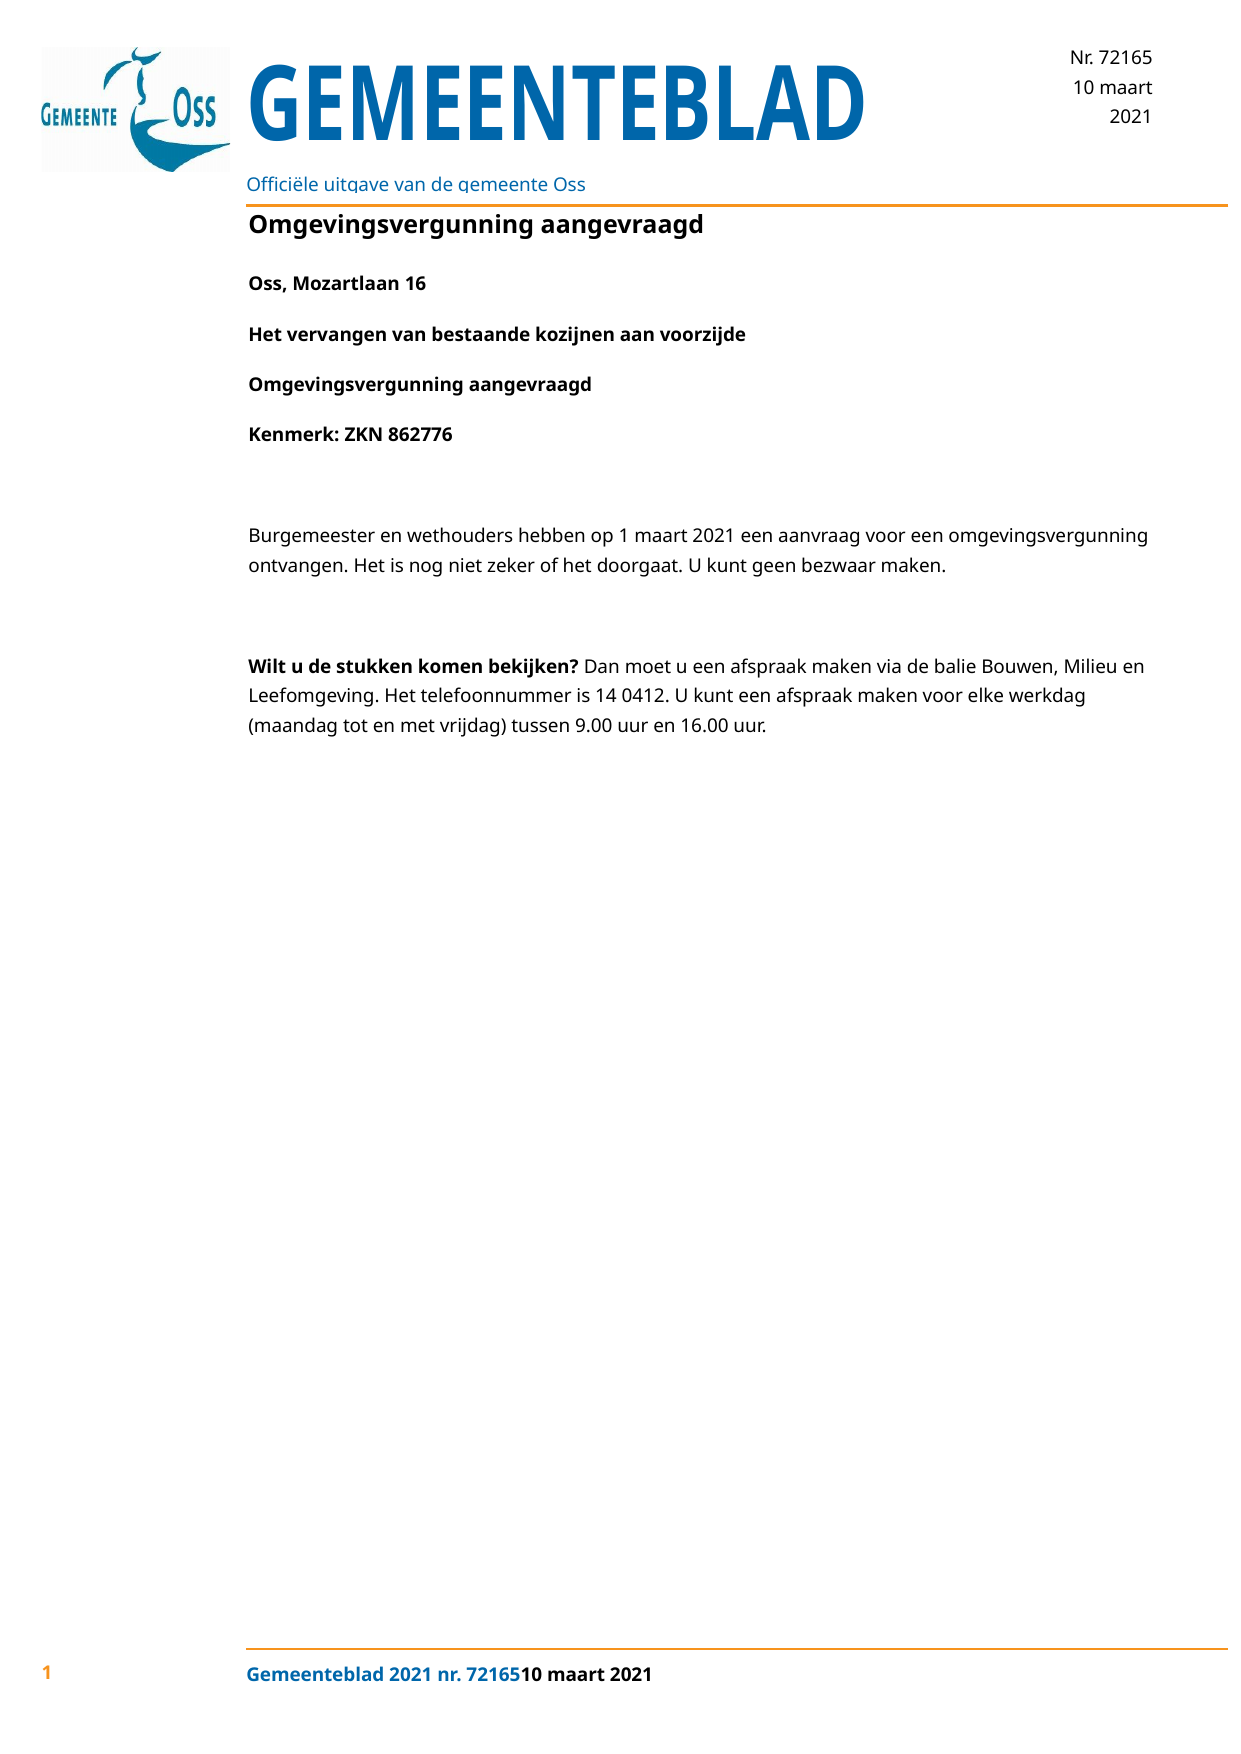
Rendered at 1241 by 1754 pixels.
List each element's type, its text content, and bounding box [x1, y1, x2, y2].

text Omgevingsvergunning aangevraagd [248, 207, 1152, 241]
text Wilt u de stukken komen bekijken? Dan moet u een afspraak maken via de balie Bouwen, Milieu en Leefomgeving. Het telefoonnummer is 14 0412. U kunt een afspraak maken voor elke werkdag (maandag tot en met vrijdag) tussen 9.00 uur en 16.00 uur. [248, 653, 1152, 738]
text Kenmerk: ZKN 862776 [248, 422, 1152, 447]
picture [41, 47, 231, 172]
text Het vervangen van bestaande kozijnen aan voorzijde [248, 321, 1152, 346]
text Omgevingsvergunning aangevraagd [248, 371, 1152, 397]
text Burgemeester en wethouders hebben op 1 maart 2021 een aanvraag voor een omgevingsvergunning ontvangen. Het is nog niet zeker of het doorgaat. U kunt geen bezwaar maken. [248, 522, 1152, 578]
text Oss, Mozartlaan 16 [248, 270, 1152, 296]
